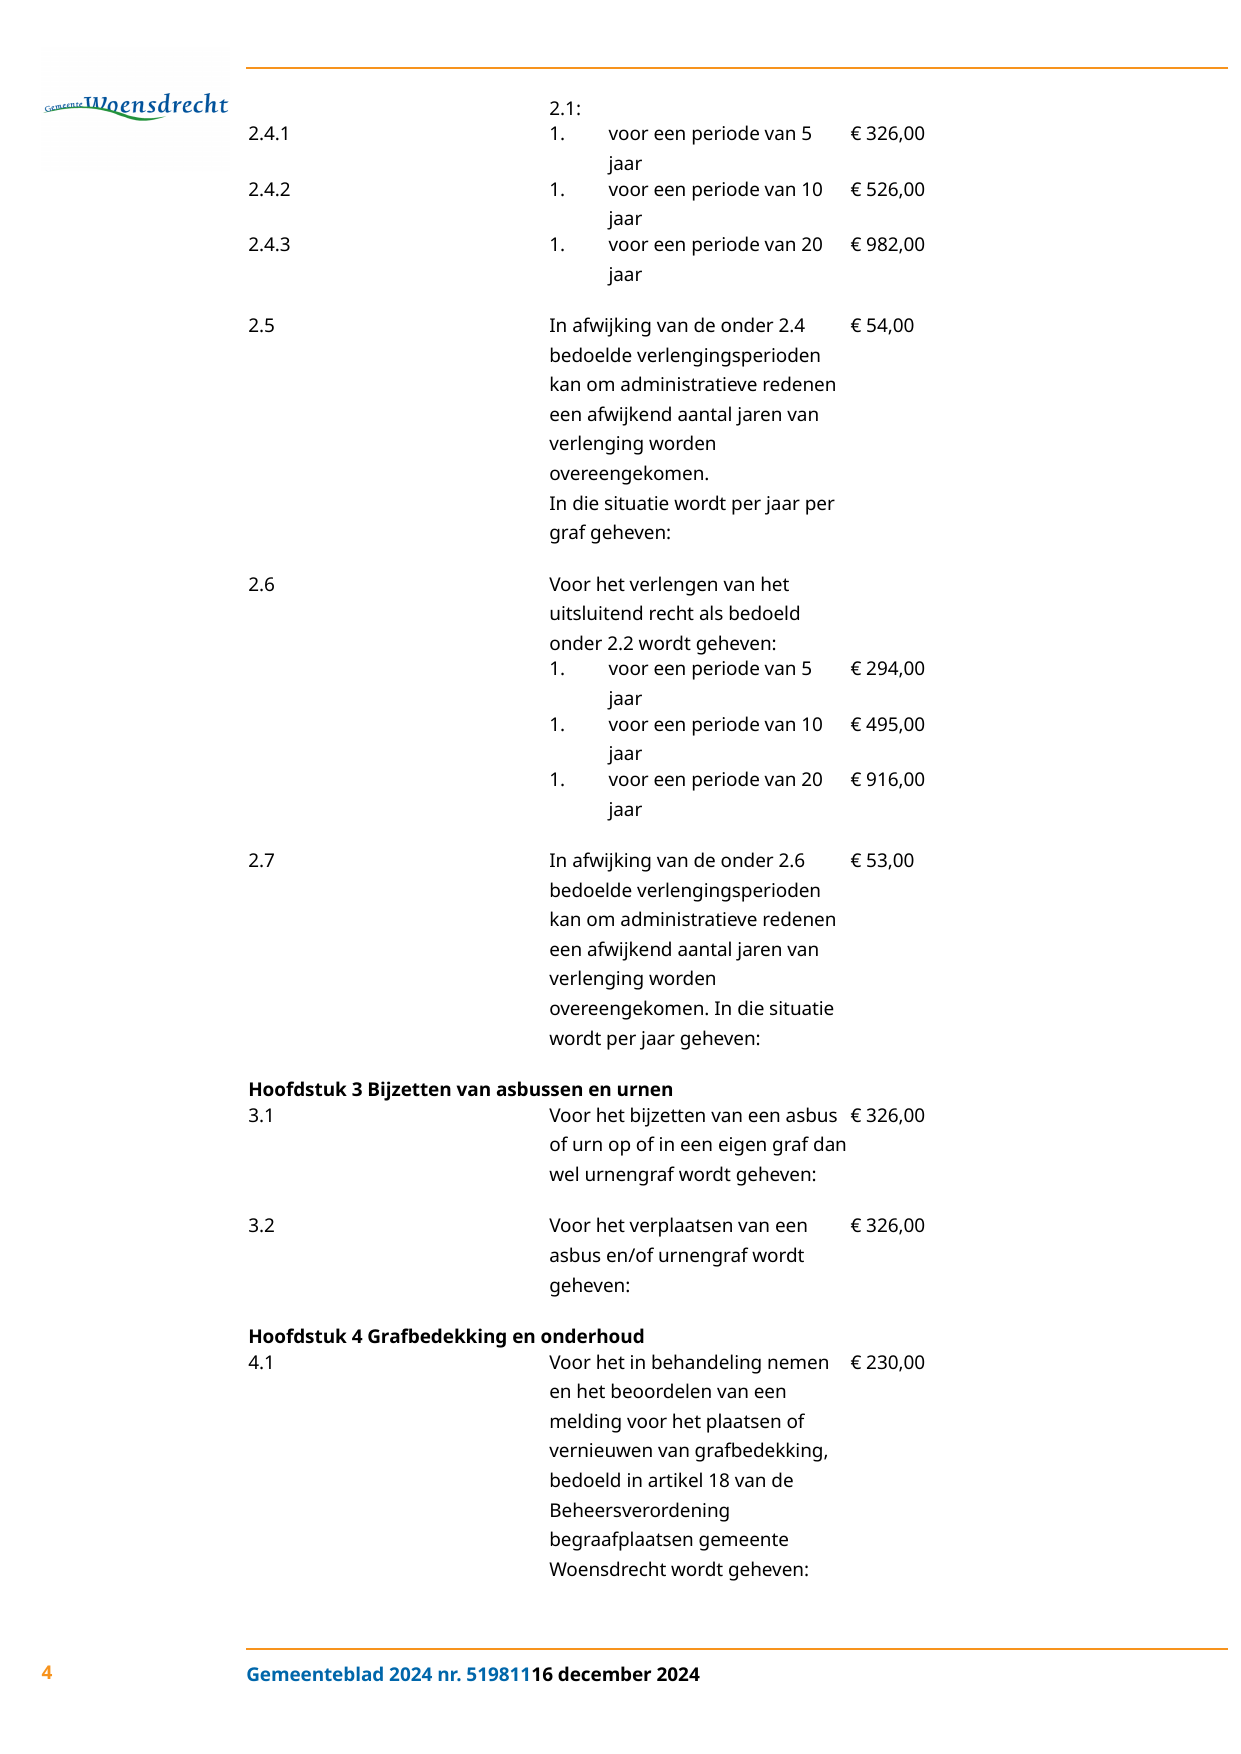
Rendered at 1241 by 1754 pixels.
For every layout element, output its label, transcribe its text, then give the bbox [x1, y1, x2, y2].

table_cell [850, 95, 1152, 121]
table_cell [248, 1298, 850, 1323]
table_cell [549, 822, 850, 847]
table_cell Hoofdstuk 3 Bijzetten van asbussen en urnen [248, 1076, 850, 1102]
table_cell [549, 1187, 850, 1213]
table_cell [248, 95, 549, 121]
table_cell 2.4.3 [248, 231, 549, 286]
table_cell voor een periode van 5 jaar [549, 121, 850, 176]
table_cell In afwijking van de onder 2.6 bedoelde verlengingsperioden kan om administratieve redenen een afwijkend aantal jaren van verlenging worden overeengekomen. In die situatie wordt per jaar geheven: [549, 847, 850, 1051]
table_cell Hoofdstuk 4 Grafbedekking en onderhoud [248, 1323, 850, 1349]
table_cell [248, 1187, 549, 1213]
table_cell [850, 1051, 1152, 1076]
table_cell voor een periode van 20 jaar [549, 231, 850, 286]
table_cell [248, 766, 549, 822]
table_cell [850, 1187, 1152, 1213]
table_cell € 326,00 [850, 1213, 1152, 1297]
table_cell 2.5 [248, 312, 549, 545]
table_cell voor een periode van 10 jaar [549, 176, 850, 231]
table_cell [549, 286, 850, 312]
table_cell [248, 711, 549, 766]
table_cell [248, 1051, 850, 1076]
table_cell voor een periode van 5 jaar [549, 656, 850, 711]
table_cell € 982,00 [850, 231, 1152, 286]
table_cell € 53,00 [850, 847, 1152, 1051]
table_cell [549, 545, 850, 571]
table_cell Voor het bijzetten van een asbus of urn op of in een eigen graf dan wel urnengraf wordt geheven: [549, 1102, 850, 1187]
table_cell [850, 1323, 1152, 1349]
table_cell In afwijking van de onder 2.4 bedoelde verlengingsperioden kan om administratieve redenen een afwijkend aantal jaren van verlenging worden overeengekomen. In die situatie wordt per jaar per graf geheven: [549, 312, 850, 545]
table_cell [850, 286, 1152, 312]
table_cell Voor het verplaatsen van een asbus en/of urnengraf wordt geheven: [549, 1213, 850, 1297]
table_cell 2.1: [549, 95, 850, 121]
table_cell [850, 1076, 1152, 1102]
table_cell 2.4.1 [248, 121, 549, 176]
table_cell [248, 545, 549, 571]
table_cell voor een periode van 10 jaar [549, 711, 850, 766]
table_cell Voor het verlengen van het uitsluitend recht als bedoeld onder 2.2 wordt geheven: [549, 571, 850, 656]
table_cell [248, 822, 549, 847]
table_cell € 326,00 [850, 1102, 1152, 1187]
table_cell 4.1 [248, 1349, 549, 1582]
table_cell 2.7 [248, 847, 549, 1051]
table_cell [248, 656, 549, 711]
table_cell € 54,00 [850, 312, 1152, 545]
table_cell 3.2 [248, 1213, 549, 1297]
table_cell € 916,00 [850, 766, 1152, 822]
table_cell 2.4.2 [248, 176, 549, 231]
table_cell € 294,00 [850, 656, 1152, 711]
table_cell [248, 286, 549, 312]
picture [41, 47, 231, 172]
table_cell [850, 1582, 1152, 1607]
table_cell € 230,00 [850, 1349, 1152, 1582]
table_cell [850, 571, 1152, 656]
table_cell [248, 1582, 549, 1607]
table_cell 3.1 [248, 1102, 549, 1187]
table_cell [549, 1582, 850, 1607]
table_cell € 495,00 [850, 711, 1152, 766]
table_cell voor een periode van 20 jaar [549, 766, 850, 822]
table_cell 2.6 [248, 571, 549, 656]
table_cell [850, 822, 1152, 847]
table_cell € 526,00 [850, 176, 1152, 231]
table_cell Voor het in behandeling nemen en het beoordelen van een melding voor het plaatsen of vernieuwen van grafbedekking, bedoeld in artikel 18 van de Beheersverordening begraafplaatsen gemeente Woensdrecht wordt geheven: [549, 1349, 850, 1582]
table_cell [850, 1298, 1152, 1323]
table_cell € 326,00 [850, 121, 1152, 176]
table_cell [850, 545, 1152, 571]
